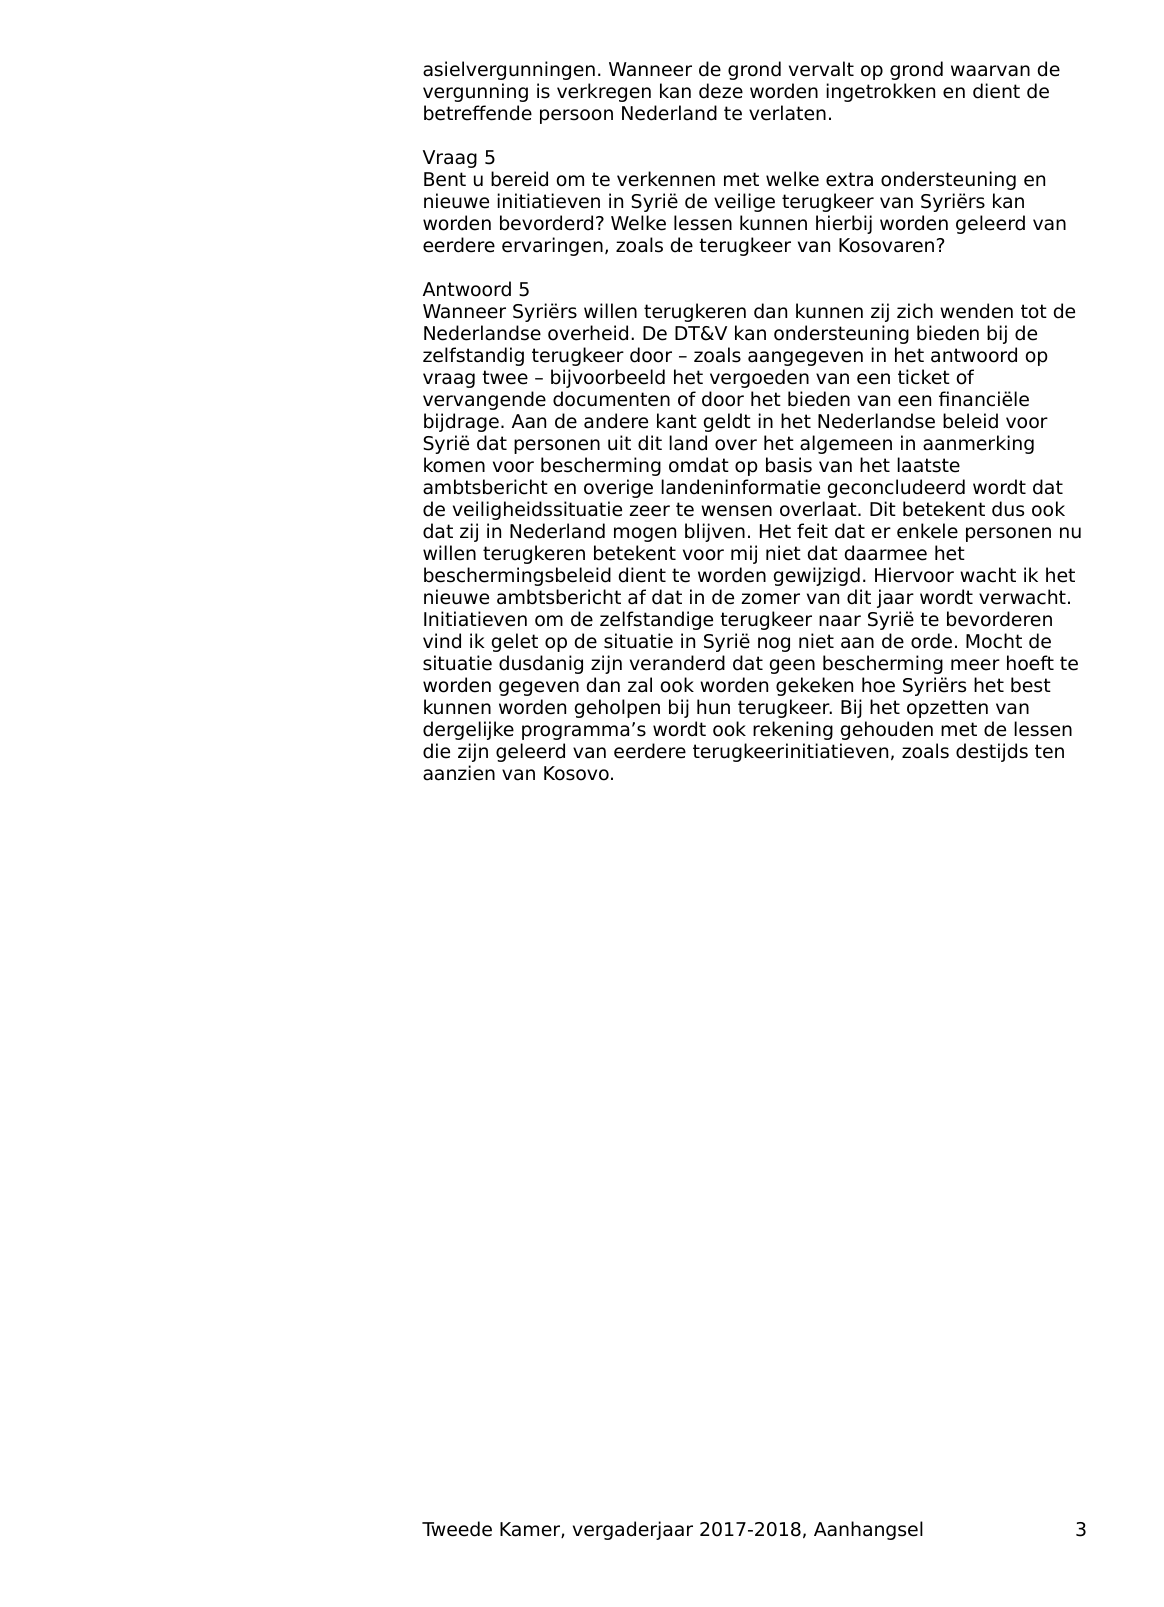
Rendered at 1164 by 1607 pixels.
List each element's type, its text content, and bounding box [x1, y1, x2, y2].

text Bent u bereid om te verkennen met welke extra ondersteuning en nieuwe initiatieven in Syrië de veilige terugkeer van Syriërs kan worden bevorderd? Welke lessen kunnen hierbij worden geleerd van eerdere ervaringen, zoals de terugkeer van Kosovaren? [422, 169, 1087, 257]
text asielvergunningen. Wanneer de grond vervalt op grond waarvan de vergunning is verkregen kan deze worden ingetrokken en dient de betreffende persoon Nederland te verlaten. [422, 59, 1087, 125]
text Vraag 5 [422, 147, 1087, 169]
text Antwoord 5 [422, 279, 1087, 301]
text Wanneer Syriërs willen terugkeren dan kunnen zij zich wenden tot de Nederlandse overheid. De DT&V kan ondersteuning bieden bij de zelfstandig terugkeer door – zoals aangegeven in het antwoord op vraag twee – bijvoorbeeld het vergoeden van een ticket of vervangende documenten of door het bieden van een financiële bijdrage. Aan de andere kant geldt in het Nederlandse beleid voor Syrië dat personen uit dit land over het algemeen in aanmerking komen voor bescherming omdat op basis van het laatste ambtsbericht en overige landeninformatie geconcludeerd wordt dat de veiligheidssituatie zeer te wensen overlaat. Dit betekent dus ook dat zij in Nederland mogen blijven. Het feit dat er enkele personen nu willen terugkeren betekent voor mij niet dat daarmee het beschermingsbeleid dient te worden gewijzigd. Hiervoor wacht ik het nieuwe ambtsbericht af dat in de zomer van dit jaar wordt verwacht. Initiatieven om de zelfstandige terugkeer naar Syrië te bevorderen vind ik gelet op de situatie in Syrië nog niet aan de orde. Mocht de situatie dusdanig zijn veranderd dat geen bescherming meer hoeft te worden gegeven dan zal ook worden gekeken hoe Syriërs het best kunnen worden geholpen bij hun terugkeer. Bij het opzetten van dergelijke programma’s wordt ook rekening gehouden met de lessen die zijn geleerd van eerdere terugkeerinitiatieven, zoals destijds ten aanzien van Kosovo. [422, 301, 1087, 785]
